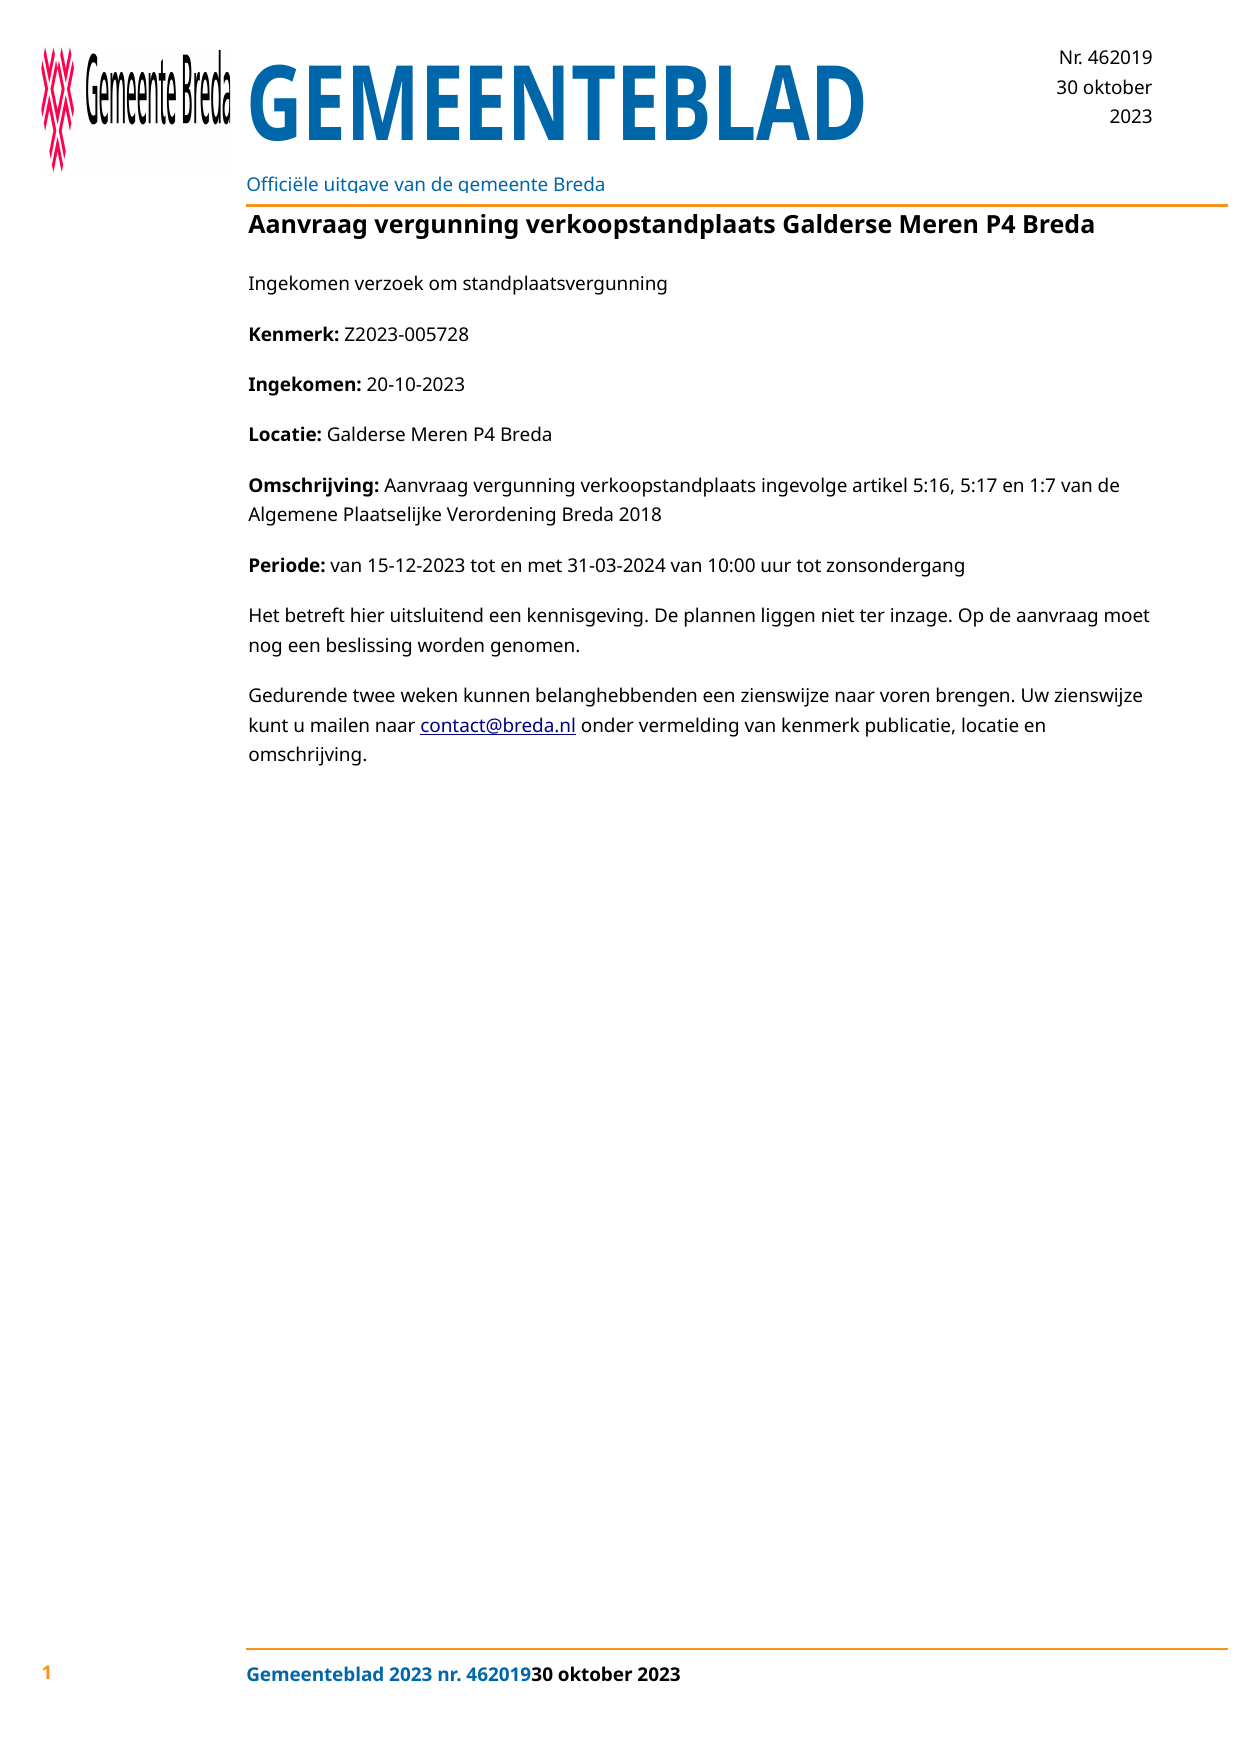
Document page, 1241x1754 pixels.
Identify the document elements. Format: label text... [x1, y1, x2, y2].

text Kenmerk: Z2023-005728 [248, 321, 1152, 346]
picture [41, 47, 231, 172]
text Omschrijving: Aanvraag vergunning verkoopstandplaats ingevolge artikel 5:16, 5:17 en 1:7 van de Algemene Plaatselijke Verordening Breda 2018 [248, 472, 1152, 527]
text Ingekomen: 20-10-2023 [248, 371, 1152, 397]
text Ingekomen verzoek om standplaatsvergunning [248, 270, 1152, 296]
text Aanvraag vergunning verkoopstandplaats Galderse Meren P4 Breda [248, 207, 1152, 241]
text Locatie: Galderse Meren P4 Breda [248, 422, 1152, 447]
text Het betreft hier uitsluitend een kennisgeving. De plannen liggen niet ter inzage. Op de aanvraag moet nog een beslissing worden genomen. [248, 602, 1152, 658]
text Periode: van 15-12-2023 tot en met 31-03-2024 van 10:00 uur tot zonsondergang [248, 552, 1152, 578]
text Gedurende twee weken kunnen belanghebbenden een zienswijze naar voren brengen. Uw zienswijze kunt u mailen naar contact@breda.nl onder vermelding van kenmerk publicatie, locatie en omschrijving. [248, 682, 1152, 767]
